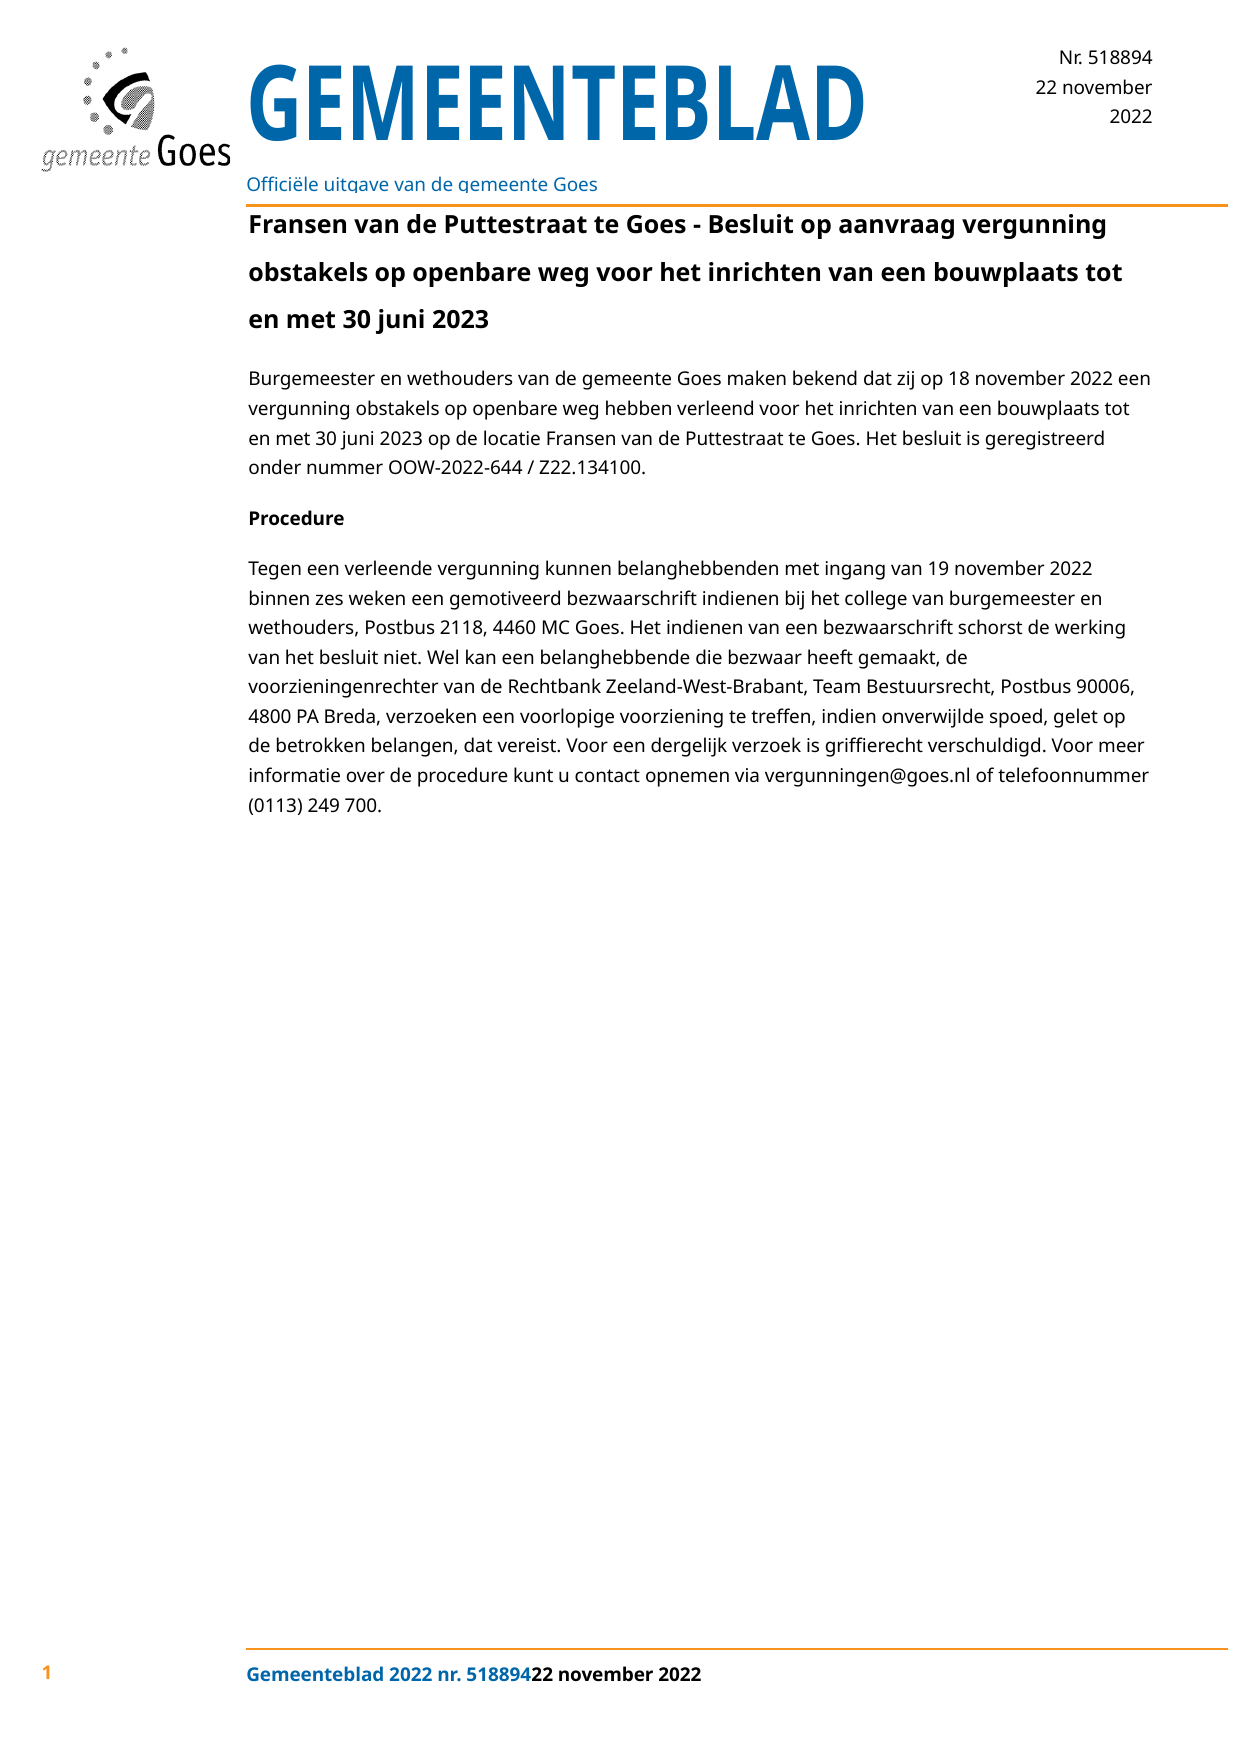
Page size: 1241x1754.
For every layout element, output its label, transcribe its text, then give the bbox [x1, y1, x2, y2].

picture [41, 47, 231, 172]
text Burgemeester en wethouders van de gemeente Goes maken bekend dat zij op 18 november 2022 een vergunning obstakels op openbare weg hebben verleend voor het inrichten van een bouwplaats tot en met 30 juni 2023 op de locatie Fransen van de Puttestraat te Goes. Het besluit is geregistreerd onder nummer OOW-2022-644 / Z22.134100. [248, 366, 1152, 480]
text Tegen een verleende vergunning kunnen belanghebbenden met ingang van 19 november 2022 binnen zes weken een gemotiveerd bezwaarschrift indienen bij het college van burgemeester en wethouders, Postbus 2118, 4460 MC Goes. Het indienen van een bezwaarschrift schorst de werking van het besluit niet. Wel kan een belanghebbende die bezwaar heeft gemaakt, de voorzieningenrechter van de Rechtbank Zeeland-West-Brabant, Team Bestuursrecht, Postbus 90006, 4800 PA Breda, verzoeken een voorlopige voorziening te treffen, indien onverwijlde spoed, gelet op de betrokken belangen, dat vereist. Voor een dergelijk verzoek is griffierecht verschuldigd. Voor meer informatie over de procedure kunt u contact opnemen via vergunningen@goes.nl of telefoonnummer (0113) 249 700. [248, 555, 1152, 817]
text Procedure [248, 505, 1152, 530]
text Fransen van de Puttestraat te Goes - Besluit op aanvraag vergunning obstakels op openbare weg voor het inrichten van een bouwplaats tot en met 30 juni 2023 [248, 207, 1152, 336]
